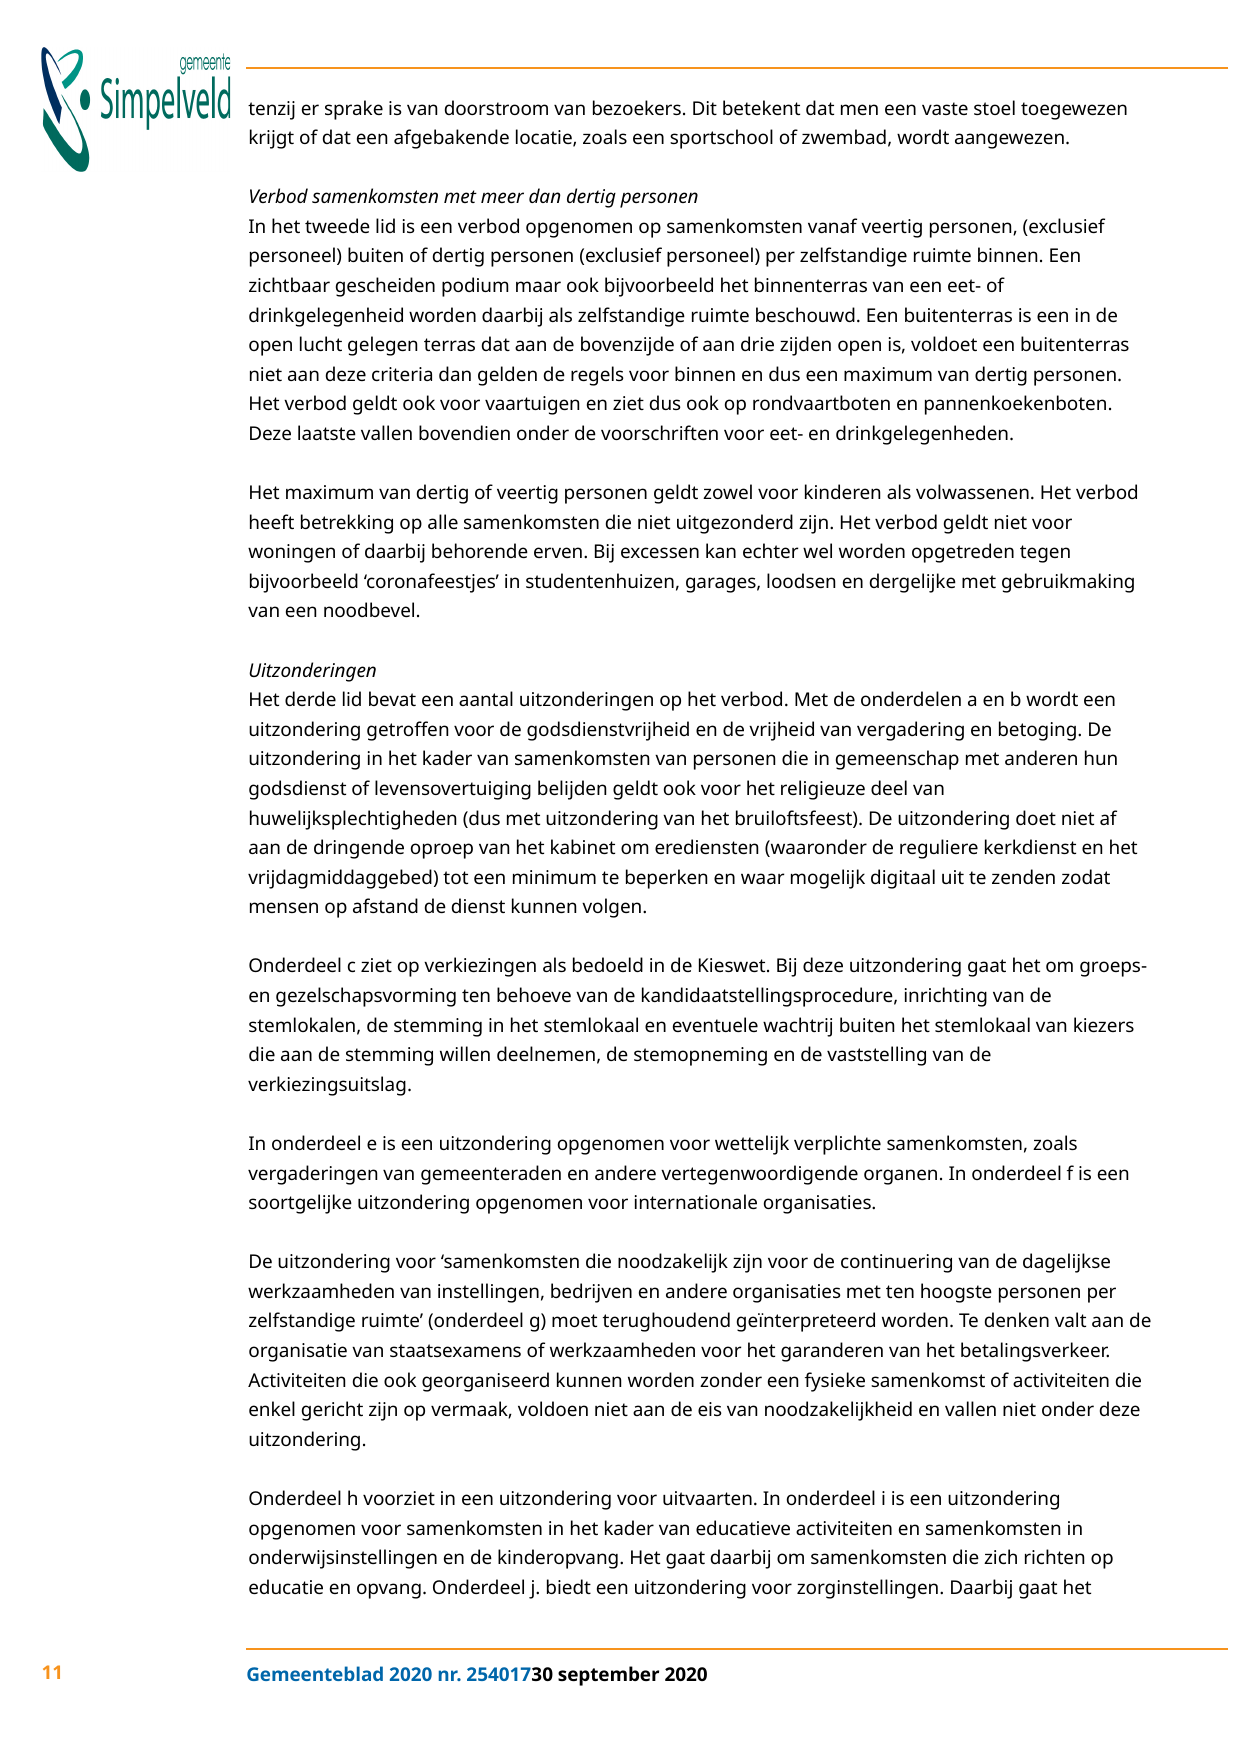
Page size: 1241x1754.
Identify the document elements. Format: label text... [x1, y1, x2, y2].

text De uitzondering voor ‘samenkomsten die noodzakelijk zijn voor de continuering van de dagelijkse werkzaamheden van instellingen, bedrijven en andere organisaties met ten hoogste personen per zelfstandige ruimte’ (onderdeel g) moet terughoudend geïnterpreteerd worden. Te denken valt aan de organisatie van staatsexamens of werkzaamheden voor het garanderen van het betalingsverkeer. Activiteiten die ook georganiseerd kunnen worden zonder een fysieke samenkomst of activiteiten die enkel gericht zijn op vermaak, voldoen niet aan de eis van noodzakelijkheid en vallen niet onder deze uitzondering. [248, 1248, 1152, 1452]
text Het derde lid bevat een aantal uitzonderingen op het verbod. Met de onderdelen a en b wordt een uitzondering getroffen voor de godsdienstvrijheid en de vrijheid van vergadering en betoging. De uitzondering in het kader van samenkomsten van personen die in gemeenschap met anderen hun godsdienst of levensovertuiging belijden geldt ook voor het religieuze deel van huwelijksplechtigheden (dus met uitzondering van het bruiloftsfeest). De uitzondering doet niet af aan de dringende oproep van het kabinet om erediensten (waaronder de reguliere kerkdienst en het vrijdagmiddaggebed) tot een minimum te beperken en waar mogelijk digitaal uit te zenden zodat mensen op afstand de dienst kunnen volgen. [248, 686, 1152, 919]
text Verbod samenkomsten met meer dan dertig personen [248, 183, 1152, 209]
text Het maximum van dertig of veertig personen geldt zowel voor kinderen als volwassenen. Het verbod heeft betrekking op alle samenkomsten die niet uitgezonderd zijn. Het verbod geldt niet voor woningen of daarbij behorende erven. Bij excessen kan echter wel worden opgetreden tegen bijvoorbeeld ‘coronafeestjes’ in studentenhuizen, garages, loodsen en dergelijke met gebruikmaking van een noodbevel. [248, 479, 1152, 623]
text Onderdeel h voorziet in een uitzondering voor uitvaarten. In onderdeel i is een uitzondering opgenomen voor samenkomsten in het kader van educatieve activiteiten en samenkomsten in onderwijsinstellingen en de kinderopvang. Het gaat daarbij om samenkomsten die zich richten op educatie en opvang. Onderdeel j. biedt een uitzondering voor zorginstellingen. Daarbij gaat het [248, 1485, 1152, 1600]
text Uitzonderingen [248, 657, 1152, 683]
text In onderdeel e is een uitzondering opgenomen voor wettelijk verplichte samenkomsten, zoals vergaderingen van gemeenteraden en andere vertegenwoordigende organen. In onderdeel f is een soortgelijke uitzondering opgenomen voor internationale organisaties. [248, 1130, 1152, 1215]
picture [41, 47, 231, 172]
text tenzij er sprake is van doorstroom van bezoekers. Dit betekent dat men een vaste stoel toegewezen krijgt of dat een afgebakende locatie, zoals een sportschool of zwembad, wordt aangewezen. [248, 95, 1152, 150]
text Onderdeel c ziet op verkiezingen als bedoeld in de Kieswet. Bij deze uitzondering gaat het om groeps- en gezelschapsvorming ten behoeve van de kandidaatstellingsprocedure, inrichting van de stemlokalen, de stemming in het stemlokaal en eventuele wachtrij buiten het stemlokaal van kiezers die aan de stemming willen deelnemen, de stemopneming en de vaststelling van de verkiezingsuitslag. [248, 953, 1152, 1097]
text In het tweede lid is een verbod opgenomen op samenkomsten vanaf veertig personen, (exclusief personeel) buiten of dertig personen (exclusief personeel) per zelfstandige ruimte binnen. Een zichtbaar gescheiden podium maar ook bijvoorbeeld het binnenterras van een eet- of drinkgelegenheid worden daarbij als zelfstandige ruimte beschouwd. Een buitenterras is een in de open lucht gelegen terras dat aan de bovenzijde of aan drie zijden open is, voldoet een buitenterras niet aan deze criteria dan gelden de regels voor binnen en dus een maximum van dertig personen. Het verbod geldt ook voor vaartuigen en ziet dus ook op rondvaartboten en pannenkoekenboten. Deze laatste vallen bovendien onder de voorschriften voor eet- en drinkgelegenheden. [248, 213, 1152, 446]
